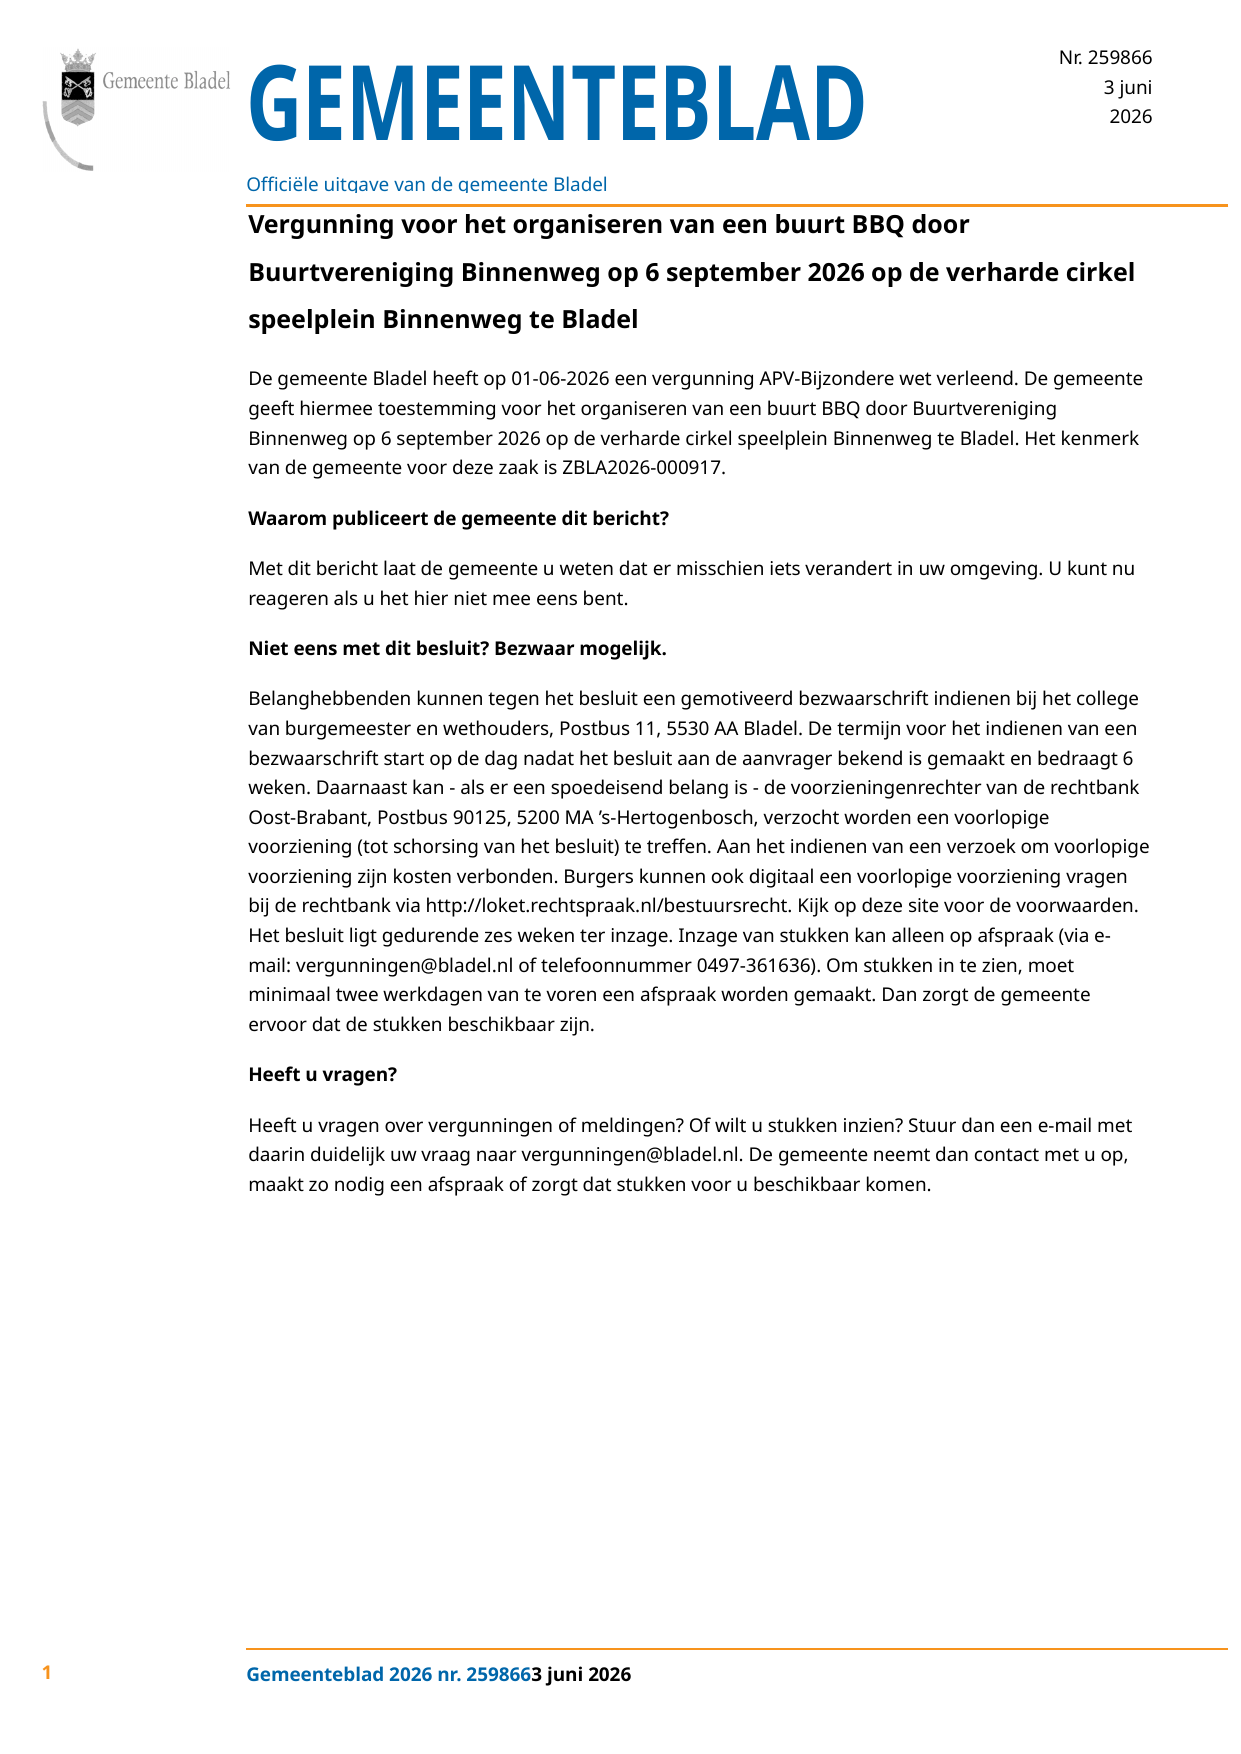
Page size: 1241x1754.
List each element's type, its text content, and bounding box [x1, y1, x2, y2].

text Niet eens met dit besluit? Bezwaar mogelijk. [248, 635, 1152, 661]
text Belanghebbenden kunnen tegen het besluit een gemotiveerd bezwaarschrift indienen bij het college van burgemeester en wethouders, Postbus 11, 5530 AA Bladel. De termijn voor het indienen van een bezwaarschrift start op de dag nadat het besluit aan de aanvrager bekend is gemaakt en bedraagt 6 weken. Daarnaast kan - als er een spoedeisend belang is - de voorzieningenrechter van de rechtbank Oost-Brabant, Postbus 90125, 5200 MA ’s-Hertogenbosch, verzocht worden een voorlopige voorziening (tot schorsing van het besluit) te treffen. Aan het indienen van een verzoek om voorlopige voorziening zijn kosten verbonden. Burgers kunnen ook digitaal een voorlopige voorziening vragen bij de rechtbank via http://loket.rechtspraak.nl/bestuursrecht. Kijk op deze site voor de voorwaarden. Het besluit ligt gedurende zes weken ter inzage. Inzage van stukken kan alleen op afspraak (via e-mail: vergunningen@bladel.nl of telefoonnummer 0497-361636). Om stukken in te zien, moet minimaal twee werkdagen van te voren een afspraak worden gemaakt. Dan zorgt de gemeente ervoor dat de stukken beschikbaar zijn. [248, 686, 1152, 1037]
text Heeft u vragen over vergunningen of meldingen? Of wilt u stukken inzien? Stuur dan een e-mail met daarin duidelijk uw vraag naar vergunningen@bladel.nl. De gemeente neemt dan contact met u op, maakt zo nodig een afspraak of zorgt dat stukken voor u beschikbaar komen. [248, 1112, 1152, 1197]
text Met dit bericht laat de gemeente u weten dat er misschien iets verandert in uw omgeving. U kunt nu reageren als u het hier niet mee eens bent. [248, 555, 1152, 610]
text Heeft u vragen? [248, 1061, 1152, 1087]
text De gemeente Bladel heeft op 01-06-2026 een vergunning APV-Bijzondere wet verleend. De gemeente geeft hiermee toestemming voor het organiseren van een buurt BBQ door Buurtvereniging Binnenweg op 6 september 2026 op de verharde cirkel speelplein Binnenweg te Bladel. Het kenmerk van de gemeente voor deze zaak is ZBLA2026-000917. [248, 366, 1152, 480]
text Vergunning voor het organiseren van een buurt BBQ door Buurtvereniging Binnenweg op 6 september 2026 op de verharde cirkel speelplein Binnenweg te Bladel [248, 207, 1152, 336]
picture [41, 47, 231, 172]
text Waarom publiceert de gemeente dit bericht? [248, 505, 1152, 530]
